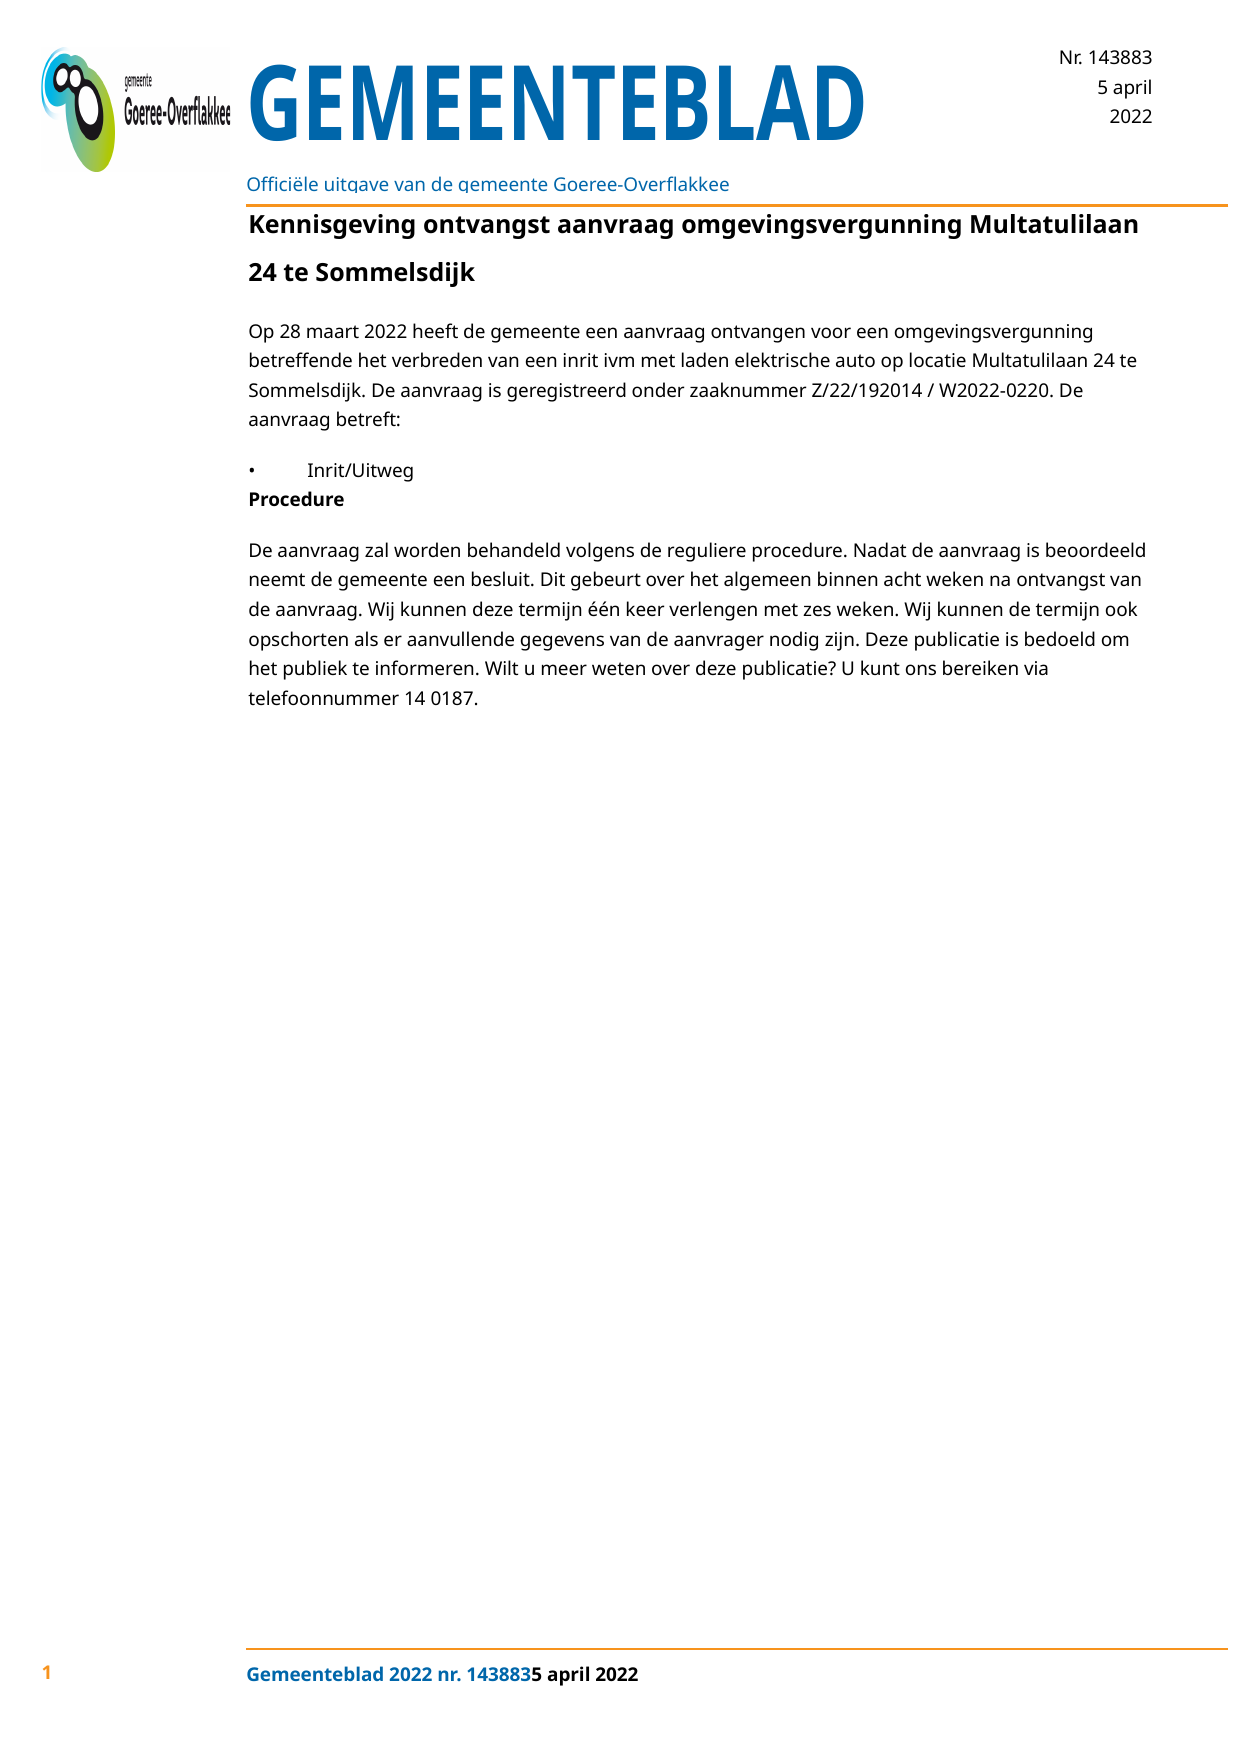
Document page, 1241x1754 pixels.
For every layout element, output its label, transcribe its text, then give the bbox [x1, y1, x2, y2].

text Procedure [248, 487, 1152, 512]
picture [41, 47, 231, 172]
list Inrit/Uitweg [248, 457, 1152, 483]
text Op 28 maart 2022 heeft de gemeente een aanvraag ontvangen voor een omgevingsvergunning betreffende het verbreden van een inrit ivm met laden elektrische auto op locatie Multatulilaan 24 te Sommelsdijk. De aanvraag is geregistreerd onder zaaknummer Z/22/192014 / W2022-0220. De aanvraag betreft: [248, 318, 1152, 432]
text Kennisgeving ontvangst aanvraag omgevingsvergunning Multatulilaan 24 te Sommelsdijk [248, 207, 1152, 288]
text De aanvraag zal worden behandeld volgens de reguliere procedure. Nadat de aanvraag is beoordeeld neemt de gemeente een besluit. Dit gebeurt over het algemeen binnen acht weken na ontvangst van de aanvraag. Wij kunnen deze termijn één keer verlengen met zes weken. Wij kunnen de termijn ook opschorten als er aanvullende gegevens van de aanvrager nodig zijn. Deze publicatie is bedoeld om het publiek te informeren. Wilt u meer weten over deze publicatie? U kunt ons bereiken via telefoonnummer 14 0187. [248, 537, 1152, 711]
